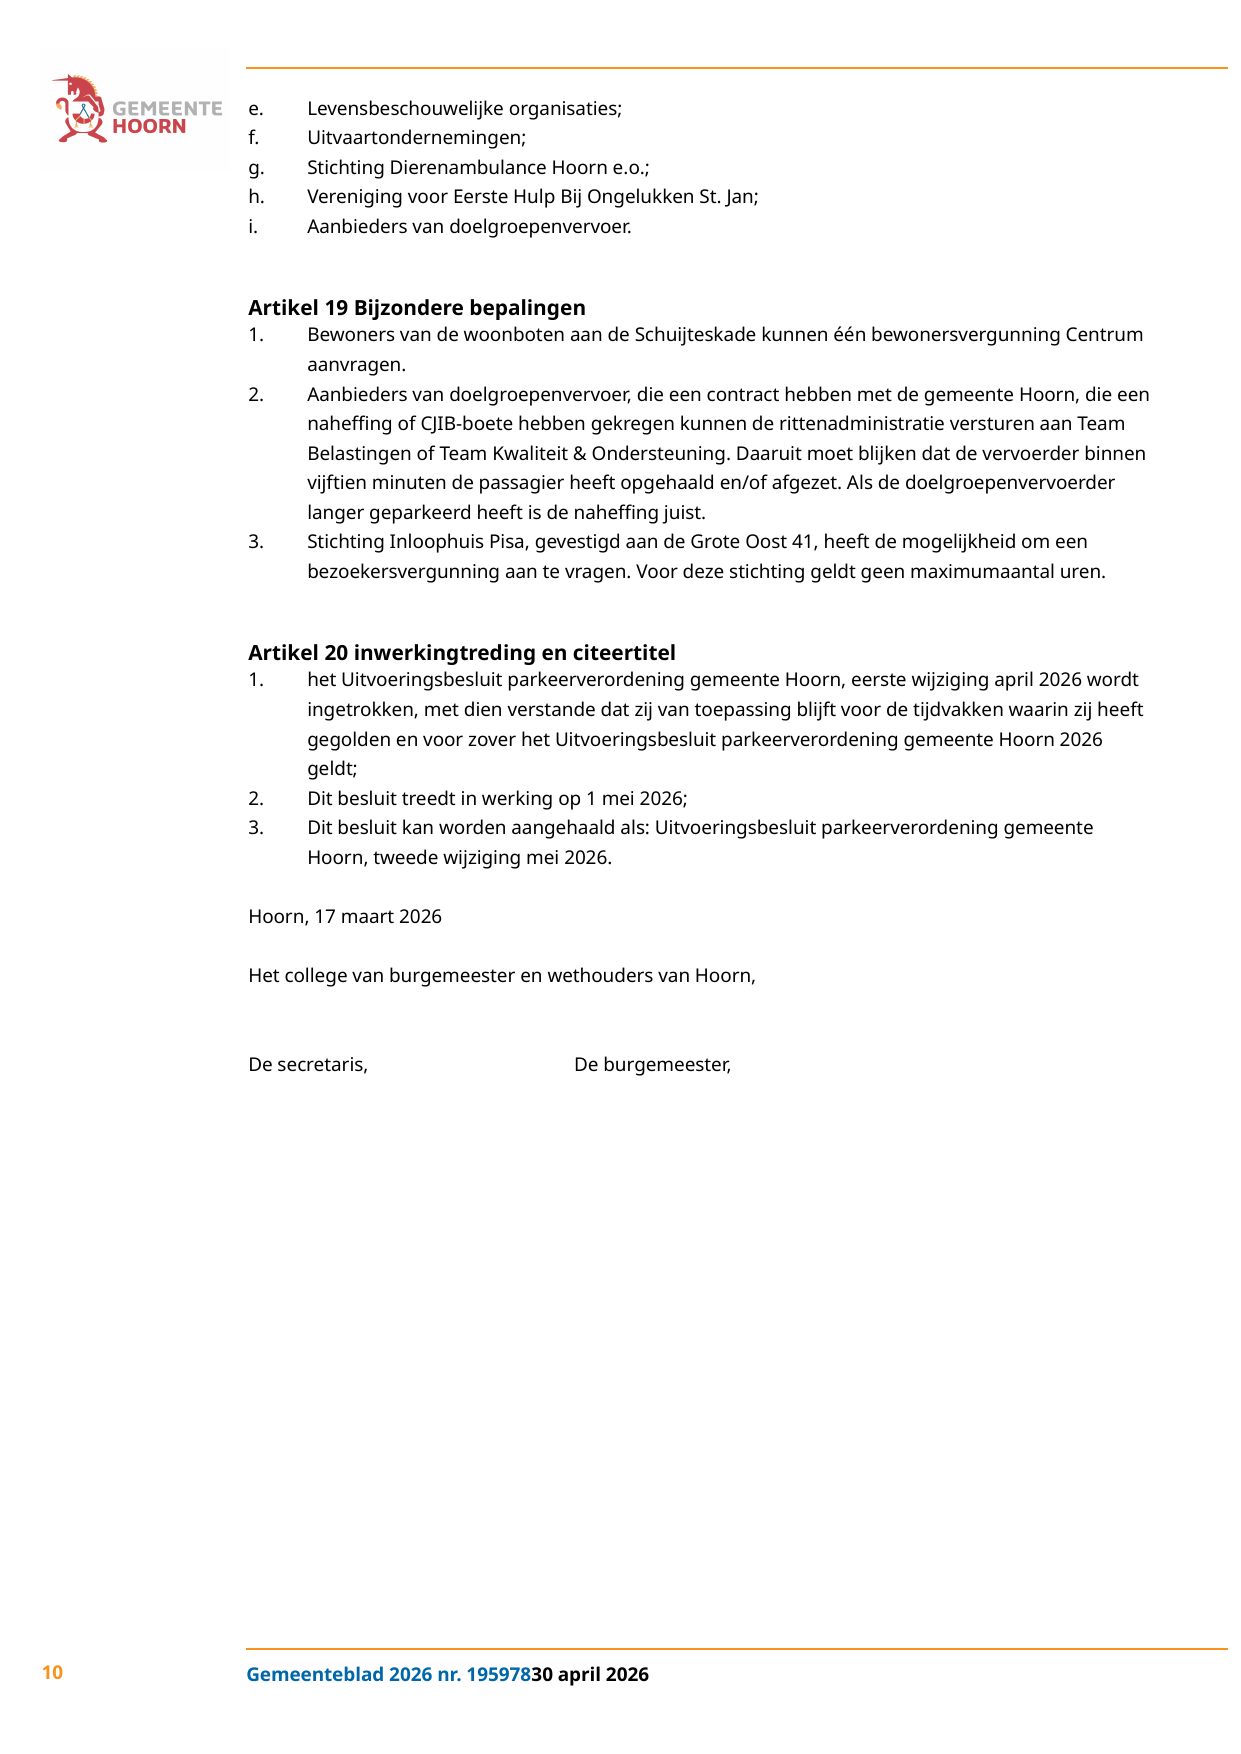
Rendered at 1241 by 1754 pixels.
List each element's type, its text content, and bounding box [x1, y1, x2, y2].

list Aanbieders van doelgroepenvervoer, die een contract hebben met de gemeente Hoorn, die een naheffing of CJIB-boete hebben gekregen kunnen de rittenadministratie versturen aan Team Belastingen of Team Kwaliteit & Ondersteuning. Daaruit moet blijken dat de vervoerder binnen vijftien minuten de passagier heeft opgehaald en/of afgezet. Als de doelgroepenvervoerder langer geparkeerd heeft is de naheffing juist. [248, 381, 1152, 525]
text Hoorn, 17 maart 2026 [248, 903, 1152, 929]
list Levensbeschouwelijke organisaties; [248, 95, 1152, 121]
list Stichting Dierenambulance Hoorn e.o.; [248, 154, 1152, 180]
list Dit besluit kan worden aangehaald als: Uitvoeringsbesluit parkeerverordening gemeente Hoorn, tweede wijziging mei 2026. [248, 814, 1152, 870]
list Dit besluit treedt in werking op 1 mei 2026; [248, 785, 1152, 811]
text Artikel 20 inwerkingtreding en citeertitel [248, 638, 1152, 667]
list Bewoners van de woonboten aan de Schuijteskade kunnen één bewonersvergunning Centrum aanvragen. [248, 322, 1152, 377]
picture [41, 47, 231, 172]
list Uitvaartondernemingen; [248, 124, 1152, 150]
list het Uitvoeringsbesluit parkeerverordening gemeente Hoorn, eerste wijziging april 2026 wordt ingetrokken, met dien verstande dat zij van toepassing blijft voor de tijdvakken waarin zij heeft gegolden en voor zover het Uitvoeringsbesluit parkeerverordening gemeente Hoorn 2026 geldt; [248, 667, 1152, 781]
list Vereniging voor Eerste Hulp Bij Ongelukken St. Jan; [248, 183, 1152, 209]
text Het college van burgemeester en wethouders van Hoorn, [248, 962, 1152, 988]
text De secretaris, De burgemeester, [248, 1051, 1152, 1077]
text Artikel 19 Bijzondere bepalingen [248, 293, 1152, 322]
list Aanbieders van doelgroepenvervoer. [248, 213, 1152, 239]
list Stichting Inloophuis Pisa, gevestigd aan de Grote Oost 41, heeft de mogelijkheid om een bezoekersvergunning aan te vragen. Voor deze stichting geldt geen maximumaantal uren. [248, 529, 1152, 584]
